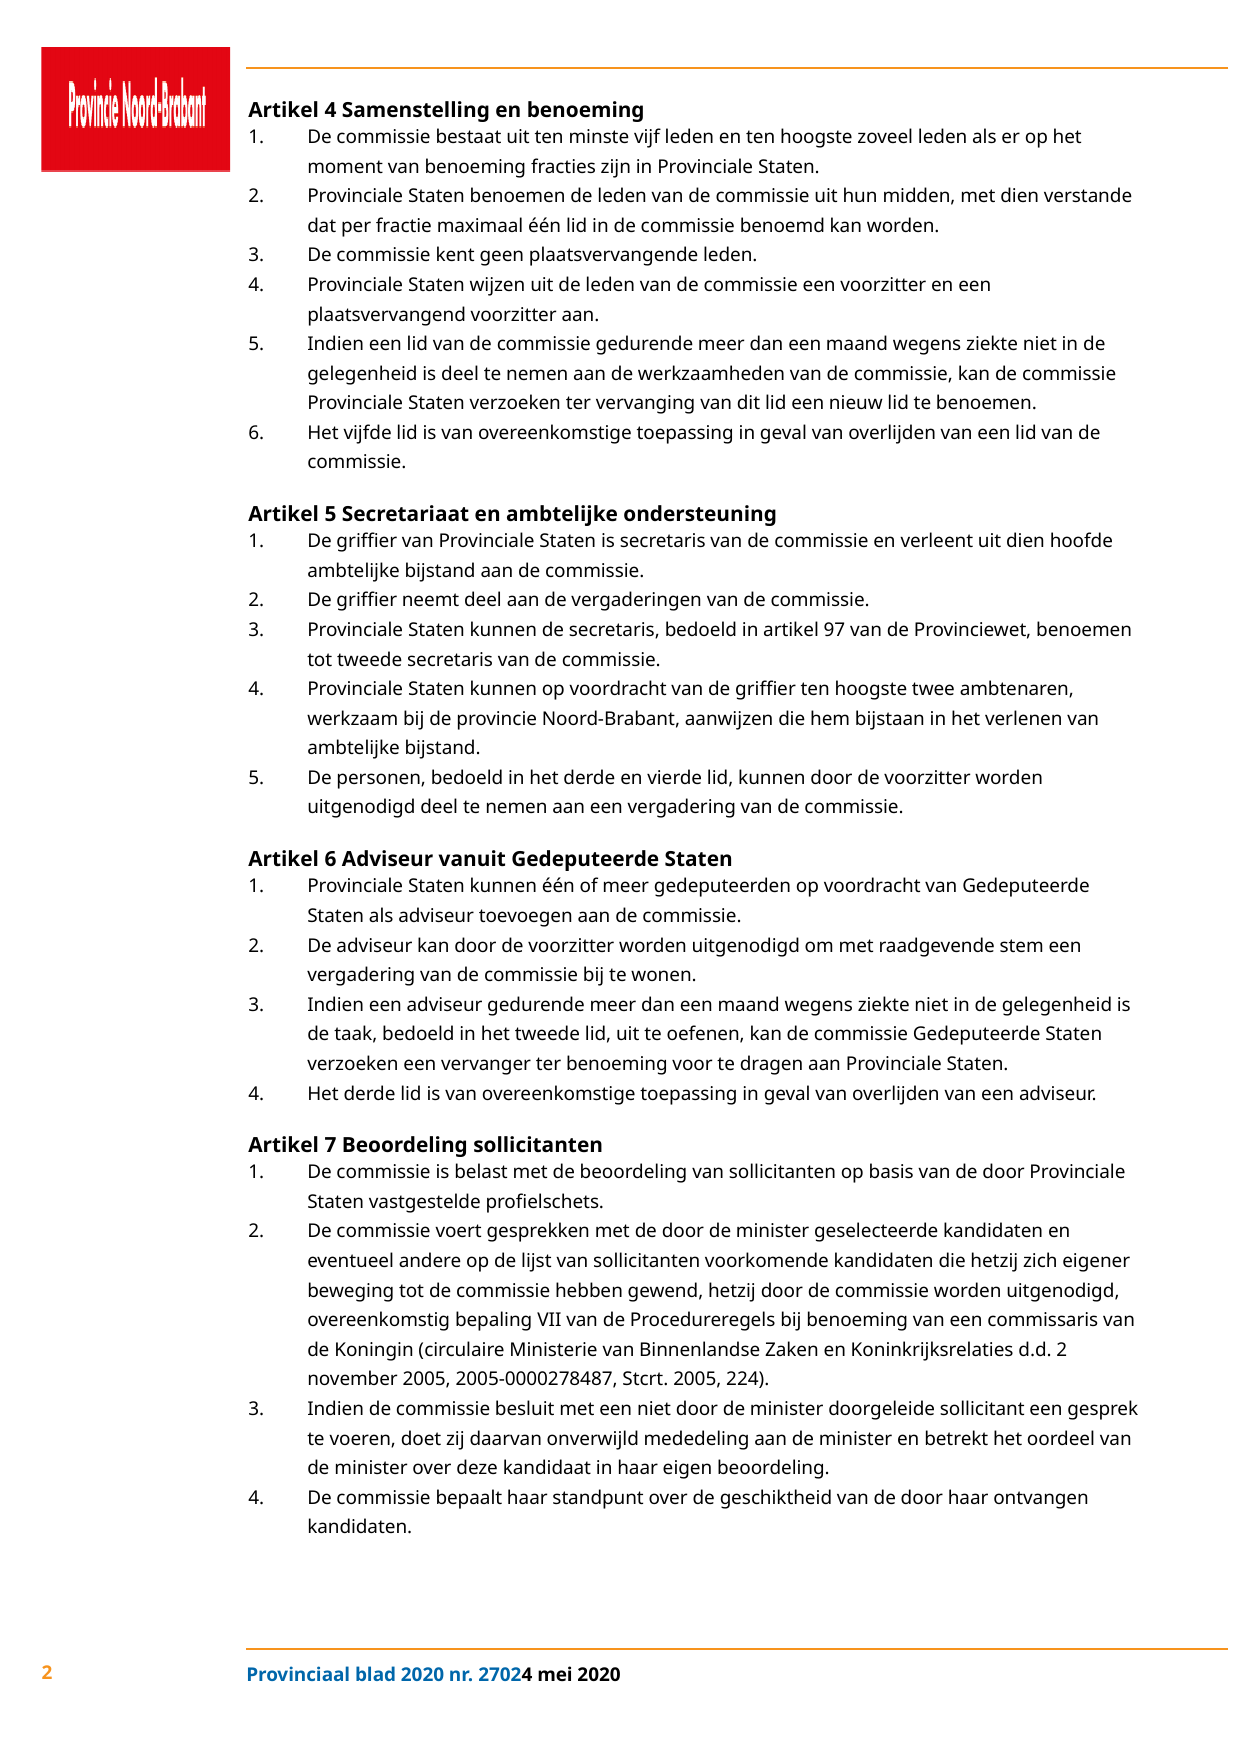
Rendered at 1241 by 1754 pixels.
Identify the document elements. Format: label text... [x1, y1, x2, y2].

list Provinciale Staten kunnen de secretaris, bedoeld in artikel 97 van de Provinciewet, benoemen tot tweede secretaris van de commissie. [248, 616, 1152, 672]
list Het derde lid is van overeenkomstige toepassing in geval van overlijden van een adviseur. [248, 1080, 1152, 1105]
list Het vijfde lid is van overeenkomstige toepassing in geval van overlijden van een lid van de commissie. [248, 419, 1152, 474]
list De commissie voert gesprekken met de door de minister geselecteerde kandidaten en eventueel andere op de lijst van sollicitanten voorkomende kandidaten die hetzij zich eigener beweging tot de commissie hebben gewend, hetzij door de commissie worden uitgenodigd, overeenkomstig bepaling VII van de Procedureregels bij benoeming van een commissaris van de Koningin (circulaire Ministerie van Binnenlandse Zaken en Koninkrijksrelaties d.d. 2 november 2005, 2005-0000278487, Stcrt. 2005, 224). [248, 1218, 1152, 1391]
list De commissie bestaat uit ten minste vijf leden en ten hoogste zoveel leden als er op het moment van benoeming fracties zijn in Provinciale Staten. [248, 123, 1152, 178]
list De commissie is belast met de beoordeling van sollicitanten op basis van de door Provinciale Staten vastgestelde profielschets. [248, 1158, 1152, 1214]
list De griffier van Provinciale Staten is secretaris van de commissie en verleent uit dien hoofde ambtelijke bijstand aan de commissie. [248, 527, 1152, 583]
list De commissie bepaalt haar standpunt over de geschiktheid van de door haar ontvangen kandidaten. [248, 1484, 1152, 1539]
picture [41, 47, 231, 172]
list Indien een adviseur gedurende meer dan een maand wegens ziekte niet in de gelegenheid is de taak, bedoeld in het tweede lid, uit te oefenen, kan de commissie Gedeputeerde Staten verzoeken een vervanger ter benoeming voor te dragen aan Provinciale Staten. [248, 991, 1152, 1076]
list Provinciale Staten benoemen de leden van de commissie uit hun midden, met dien verstande dat per fractie maximaal één lid in de commissie benoemd kan worden. [248, 182, 1152, 238]
list Indien een lid van de commissie gedurende meer dan een maand wegens ziekte niet in de gelegenheid is deel te nemen aan de werkzaamheden van de commissie, kan de commissie Provinciale Staten verzoeken ter vervanging van dit lid een nieuw lid te benoemen. [248, 330, 1152, 415]
list De griffier neemt deel aan de vergaderingen van de commissie. [248, 587, 1152, 612]
list De commissie kent geen plaatsvervangende leden. [248, 242, 1152, 267]
list De adviseur kan door de voorzitter worden uitgenodigd om met raadgevende stem een vergadering van de commissie bij te wonen. [248, 932, 1152, 987]
list Provinciale Staten kunnen één of meer gedeputeerden op voordracht van Gedeputeerde Staten als adviseur toevoegen aan de commissie. [248, 873, 1152, 928]
list Indien de commissie besluit met een niet door de minister doorgeleide sollicitant een gesprek te voeren, doet zij daarvan onverwijld mededeling aan de minister en betrekt het oordeel van de minister over deze kandidaat in haar eigen beoordeling. [248, 1395, 1152, 1480]
text Artikel 4 Samenstelling en benoeming [248, 95, 1152, 123]
list Provinciale Staten wijzen uit de leden van de commissie een voorzitter en een plaatsvervangend voorzitter aan. [248, 271, 1152, 326]
list De personen, bedoeld in het derde en vierde lid, kunnen door de voorzitter worden uitgenodigd deel te nemen aan een vergadering van de commissie. [248, 764, 1152, 819]
list Provinciale Staten kunnen op voordracht van de griffier ten hoogste twee ambtenaren, werkzaam bij de provincie Noord-Brabant, aanwijzen die hem bijstaan in het verlenen van ambtelijke bijstand. [248, 675, 1152, 760]
text Artikel 7 Beoordeling sollicitanten [248, 1130, 1152, 1158]
text Artikel 6 Adviseur vanuit Gedeputeerde Staten [248, 844, 1152, 873]
text Artikel 5 Secretariaat en ambtelijke ondersteuning [248, 499, 1152, 527]
